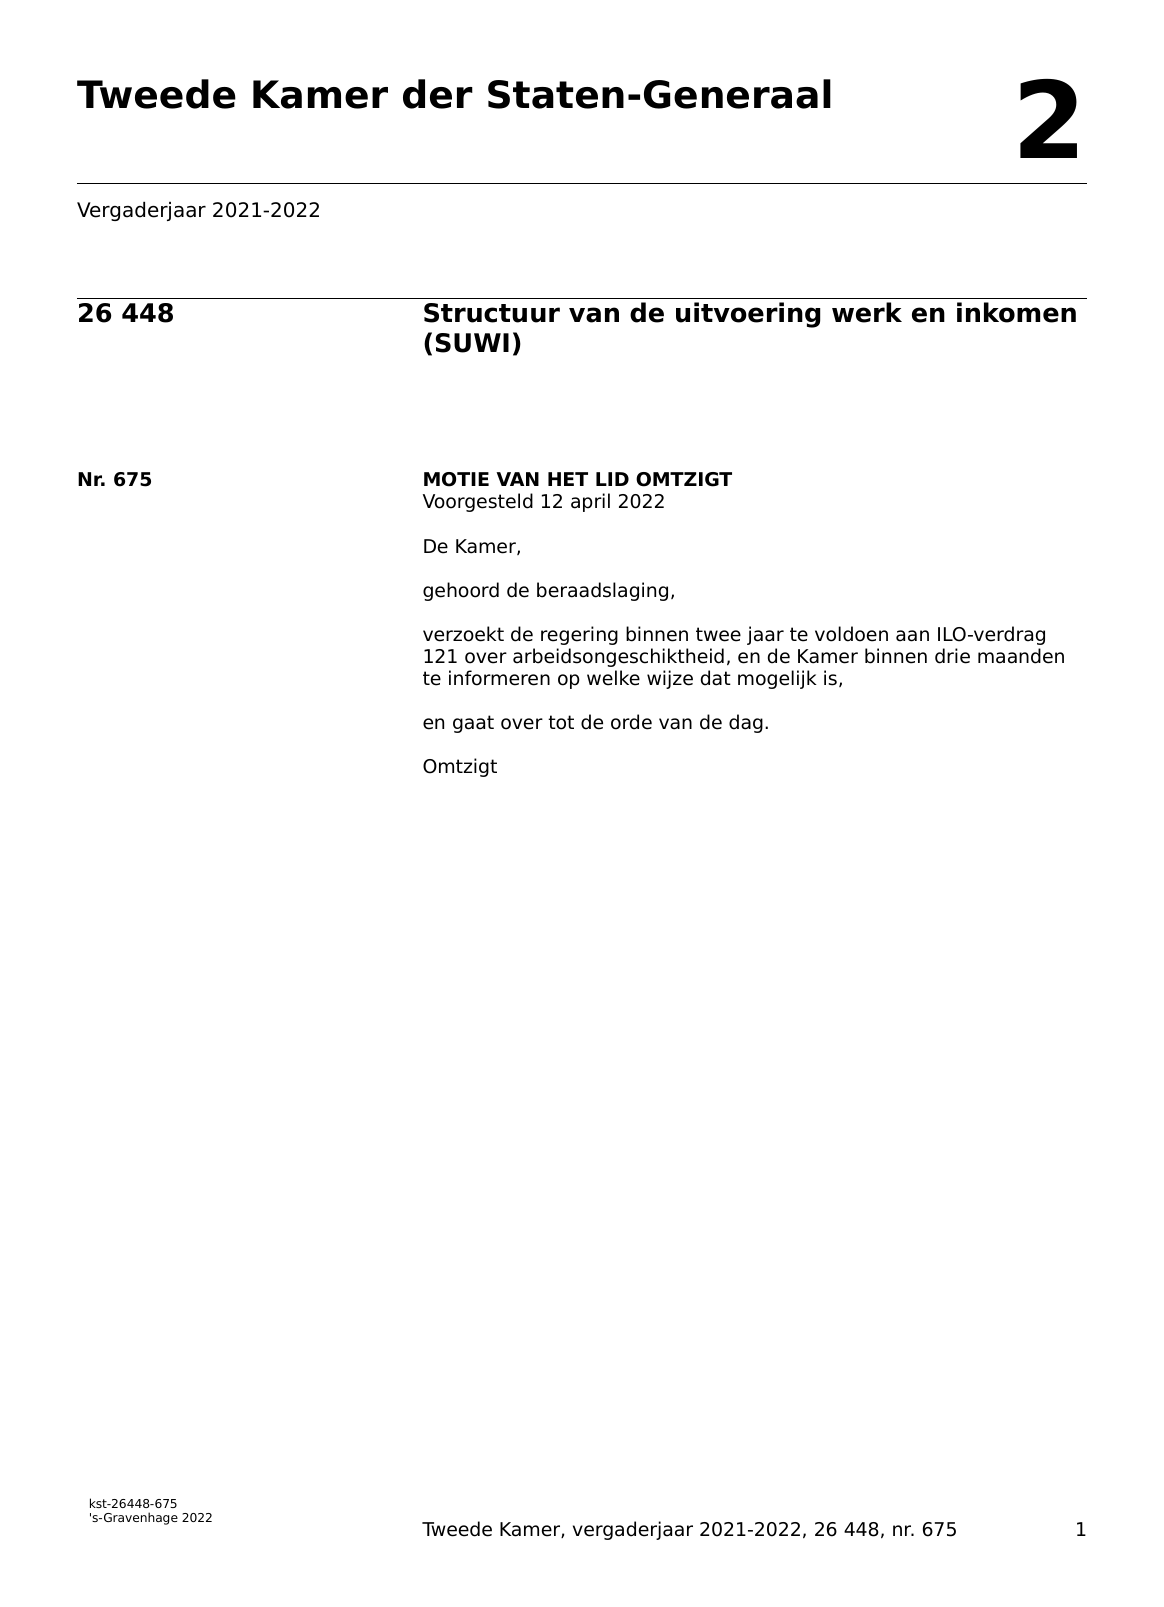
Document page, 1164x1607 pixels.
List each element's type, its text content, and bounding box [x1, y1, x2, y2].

subtitle Nr. 675 MOTIE VAN HET LID OMTZIGT [77, 469, 1087, 491]
table_cell Vergaderjaar 2021-2022 [77, 184, 1087, 298]
text gehoord de beraadslaging, [422, 580, 1087, 602]
text verzoekt de regering binnen twee jaar te voldoen aan ILO-verdrag 121 over arbeidsongeschiktheid, en de Kamer binnen drie maanden te informeren op welke wijze dat mogelijk is, [422, 624, 1087, 690]
text Omtzigt [422, 756, 1087, 778]
table_header 2 [886, 59, 1087, 183]
table_header Tweede Kamer der Staten-Generaal [77, 59, 886, 183]
text Voorgesteld 12 april 2022 [422, 491, 1087, 513]
text kst-26448-675 [88, 1497, 323, 1511]
text en gaat over tot de orde van de dag. [422, 712, 1087, 734]
text 's-Gravenhage 2022 [88, 1511, 323, 1525]
subtitle 26 448 Structuur van de uitvoering werk en inkomen (SUWI) [77, 299, 1087, 358]
text De Kamer, [422, 536, 1087, 557]
